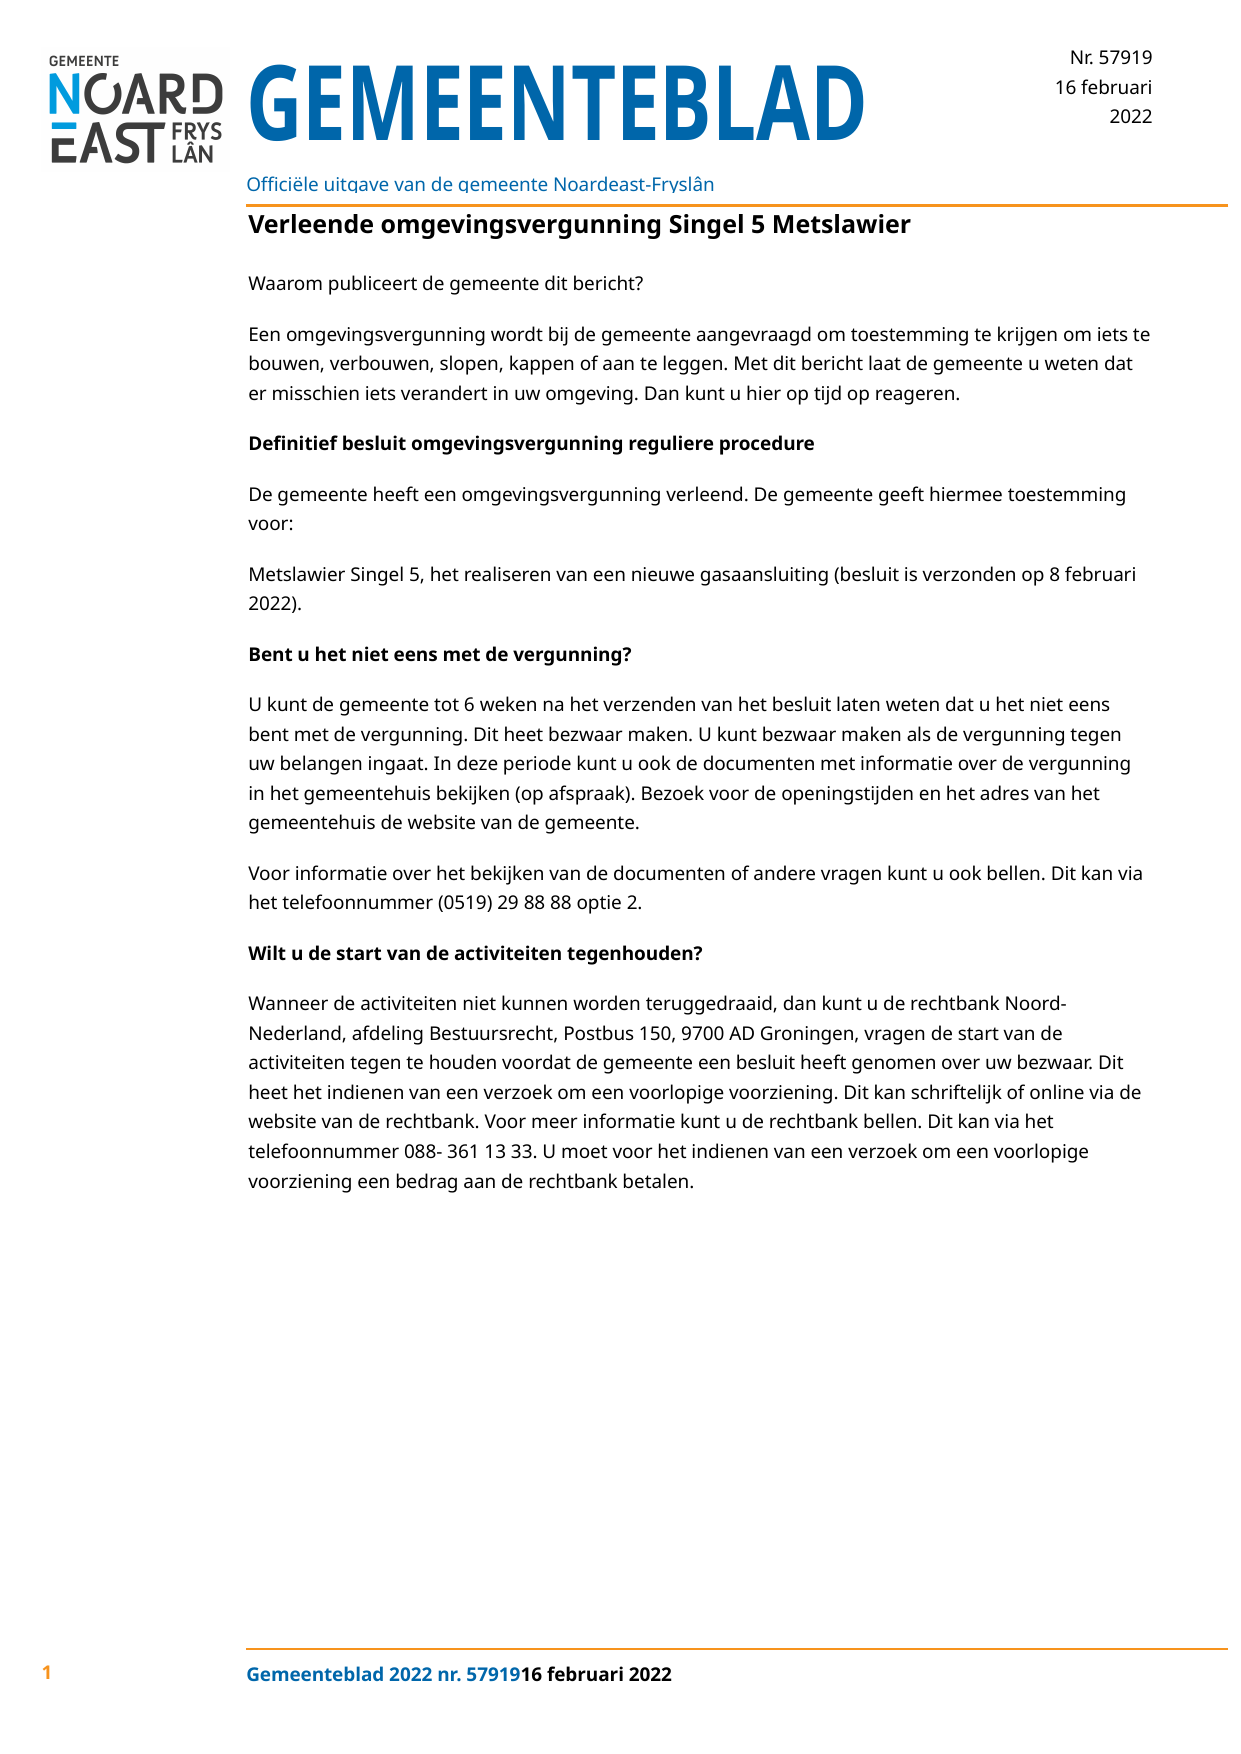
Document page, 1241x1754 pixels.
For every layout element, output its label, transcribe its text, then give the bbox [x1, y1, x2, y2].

text De gemeente heeft een omgevingsvergunning verleend. De gemeente geeft hiermee toestemming voor: [248, 481, 1152, 536]
text Definitief besluit omgevingsvergunning reguliere procedure [248, 430, 1152, 456]
text Een omgevingsvergunning wordt bij de gemeente aangevraagd om toestemming te krijgen om iets te bouwen, verbouwen, slopen, kappen of aan te leggen. Met dit bericht laat de gemeente u weten dat er misschien iets verandert in uw omgeving. Dan kunt u hier op tijd op reageren. [248, 321, 1152, 406]
text Voor informatie over het bekijken van de documenten of andere vragen kunt u ook bellen. Dit kan via het telefoonnummer (0519) 29 88 88 optie 2. [248, 860, 1152, 915]
text Wilt u de start van de activiteiten tegenhouden? [248, 940, 1152, 966]
text Verleende omgevingsvergunning Singel 5 Metslawier [248, 207, 1152, 241]
text Bent u het niet eens met de vergunning? [248, 641, 1152, 666]
text U kunt de gemeente tot 6 weken na het verzenden van het besluit laten weten dat u het niet eens bent met de vergunning. Dit heet bezwaar maken. U kunt bezwaar maken als de vergunning tegen uw belangen ingaat. In deze periode kunt u ook de documenten met informatie over de vergunning in het gemeentehuis bekijken (op afspraak). Bezoek voor de openingstijden en het adres van het gemeentehuis de website van de gemeente. [248, 691, 1152, 835]
text Wanneer de activiteiten niet kunnen worden teruggedraaid, dan kunt u de rechtbank Noord-Nederland, afdeling Bestuursrecht, Postbus 150, 9700 AD Groningen, vragen de start van de activiteiten tegen te houden voordat de gemeente een besluit heeft genomen over uw bezwaar. Dit heet het indienen van een verzoek om een voorlopige voorziening. Dit kan schriftelijk of online via de website van de rechtbank. Voor meer informatie kunt u de rechtbank bellen. Dit kan via het telefoonnummer 088- 361 13 33. U moet voor het indienen van een verzoek om een voorlopige voorziening een bedrag aan de rechtbank betalen. [248, 990, 1152, 1193]
text Waarom publiceert de gemeente dit bericht? [248, 270, 1152, 296]
text Metslawier Singel 5, het realiseren van een nieuwe gasaansluiting (besluit is verzonden op 8 februari 2022). [248, 561, 1152, 616]
picture [41, 47, 231, 172]
